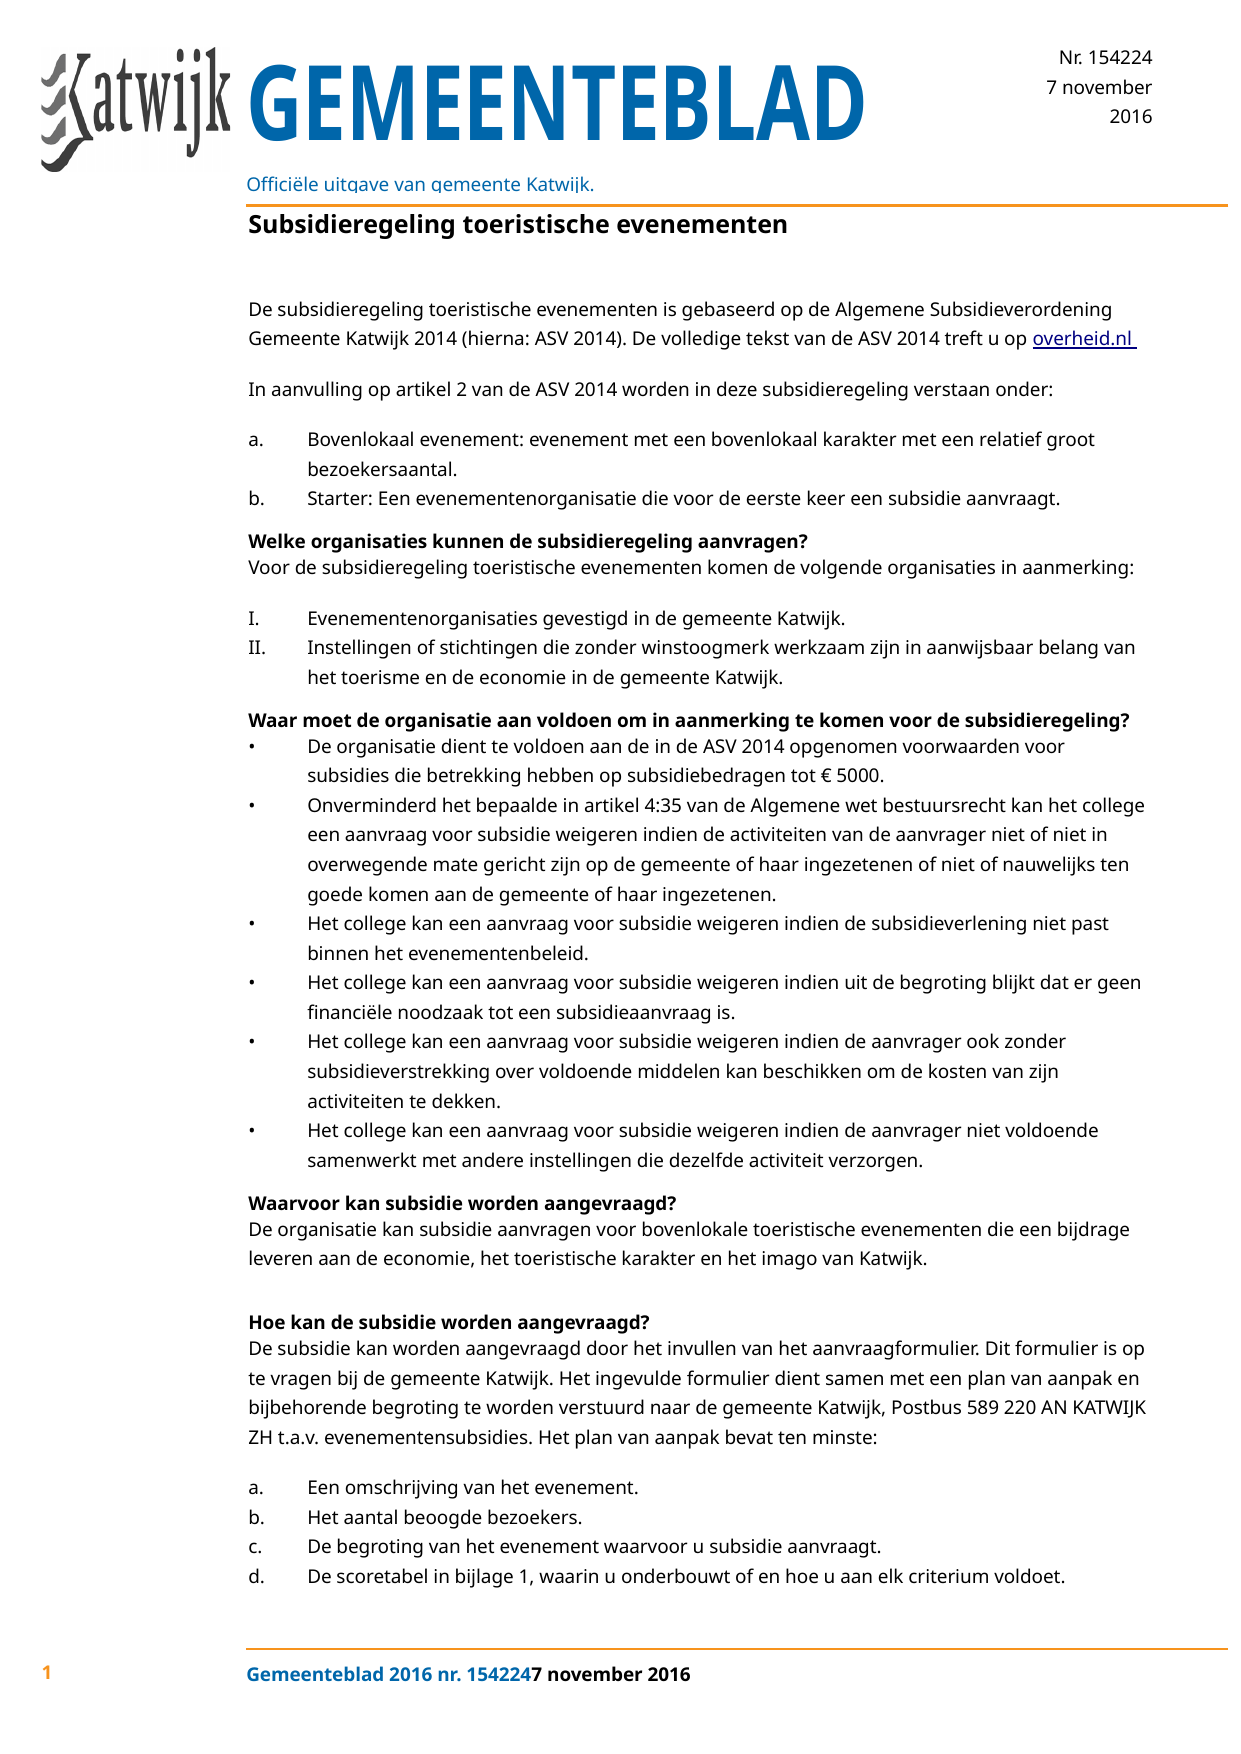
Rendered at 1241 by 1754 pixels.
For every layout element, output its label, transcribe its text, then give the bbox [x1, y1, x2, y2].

text Waarvoor kan subsidie worden aangevraagd? [248, 1190, 1152, 1216]
list Bovenlokaal evenement: evenement met een bovenlokaal karakter met een relatief groot bezoekersaantal. [248, 426, 1152, 482]
picture [41, 47, 231, 172]
list De begroting van het evenement waarvoor u subsidie aanvraagt. [248, 1533, 1152, 1559]
text In aanvulling op artikel 2 van de ASV 2014 worden in deze subsidieregeling verstaan onder: [248, 376, 1152, 402]
list De scoretabel in bijlage 1, waarin u onderbouwt of en hoe u aan elk criterium voldoet. [248, 1563, 1152, 1589]
text De organisatie kan subsidie aanvragen voor bovenlokale toeristische evenementen die een bijdrage leveren aan de economie, het toeristische karakter en het imago van Katwijk. [248, 1216, 1152, 1271]
list Onverminderd het bepaalde in artikel 4:35 van de Algemene wet bestuursrecht kan het college een aanvraag voor subsidie weigeren indien de activiteiten van de aanvrager niet of niet in overwegende mate gericht zijn op de gemeente of haar ingezetenen of niet of nauwelijks ten goede komen aan de gemeente of haar ingezetenen. [248, 792, 1152, 907]
list Instellingen of stichtingen die zonder winstoogmerk werkzaam zijn in aanwijsbaar belang van het toerisme en de economie in de gemeente Katwijk. [248, 634, 1152, 690]
text Welke organisaties kunnen de subsidieregeling aanvragen? [248, 529, 1152, 554]
text Subsidieregeling toeristische evenementen [248, 207, 1152, 241]
list Evenementenorganisaties gevestigd in de gemeente Katwijk. [248, 605, 1152, 631]
list Het college kan een aanvraag voor subsidie weigeren indien de aanvrager niet voldoende samenwerkt met andere instellingen die dezelfde activiteit verzorgen. [248, 1117, 1152, 1173]
text Hoe kan de subsidie worden aangevraagd? [248, 1309, 1152, 1335]
list Het college kan een aanvraag voor subsidie weigeren indien de subsidieverlening niet past binnen het evenementenbeleid. [248, 910, 1152, 966]
list Een omschrijving van het evenement. [248, 1474, 1152, 1500]
list Het college kan een aanvraag voor subsidie weigeren indien uit de begroting blijkt dat er geen financiële noodzaak tot een subsidieaanvraag is. [248, 969, 1152, 1025]
text De subsidie kan worden aangevraagd door het invullen van het aanvraagformulier. Dit formulier is op te vragen bij de gemeente Katwijk. Het ingevulde formulier dient samen met een plan van aanpak en bijbehorende begroting te worden verstuurd naar de gemeente Katwijk, Postbus 589 220 AN KATWIJK ZH t.a.v. evenementensubsidies. Het plan van aanpak bevat ten minste: [248, 1335, 1152, 1450]
text De subsidieregeling toeristische evenementen is gebaseerd op de Algemene Subsidieverordening Gemeente Katwijk 2014 (hierna: ASV 2014). De volledige tekst van de ASV 2014 treft u op overheid.nl [248, 296, 1152, 351]
list De organisatie dient te voldoen aan de in de ASV 2014 opgenomen voorwaarden voor subsidies die betrekking hebben op subsidiebedragen tot € 5000. [248, 733, 1152, 788]
text Voor de subsidieregeling toeristische evenementen komen de volgende organisaties in aanmerking: [248, 554, 1152, 580]
list Starter: Een evenementenorganisatie die voor de eerste keer een subsidie aanvraagt. [248, 486, 1152, 511]
text Waar moet de organisatie aan voldoen om in aanmerking te komen voor de subsidieregeling? [248, 707, 1152, 733]
list Het college kan een aanvraag voor subsidie weigeren indien de aanvrager ook zonder subsidieverstrekking over voldoende middelen kan beschikken om de kosten van zijn activiteiten te dekken. [248, 1029, 1152, 1114]
list Het aantal beoogde bezoekers. [248, 1504, 1152, 1530]
